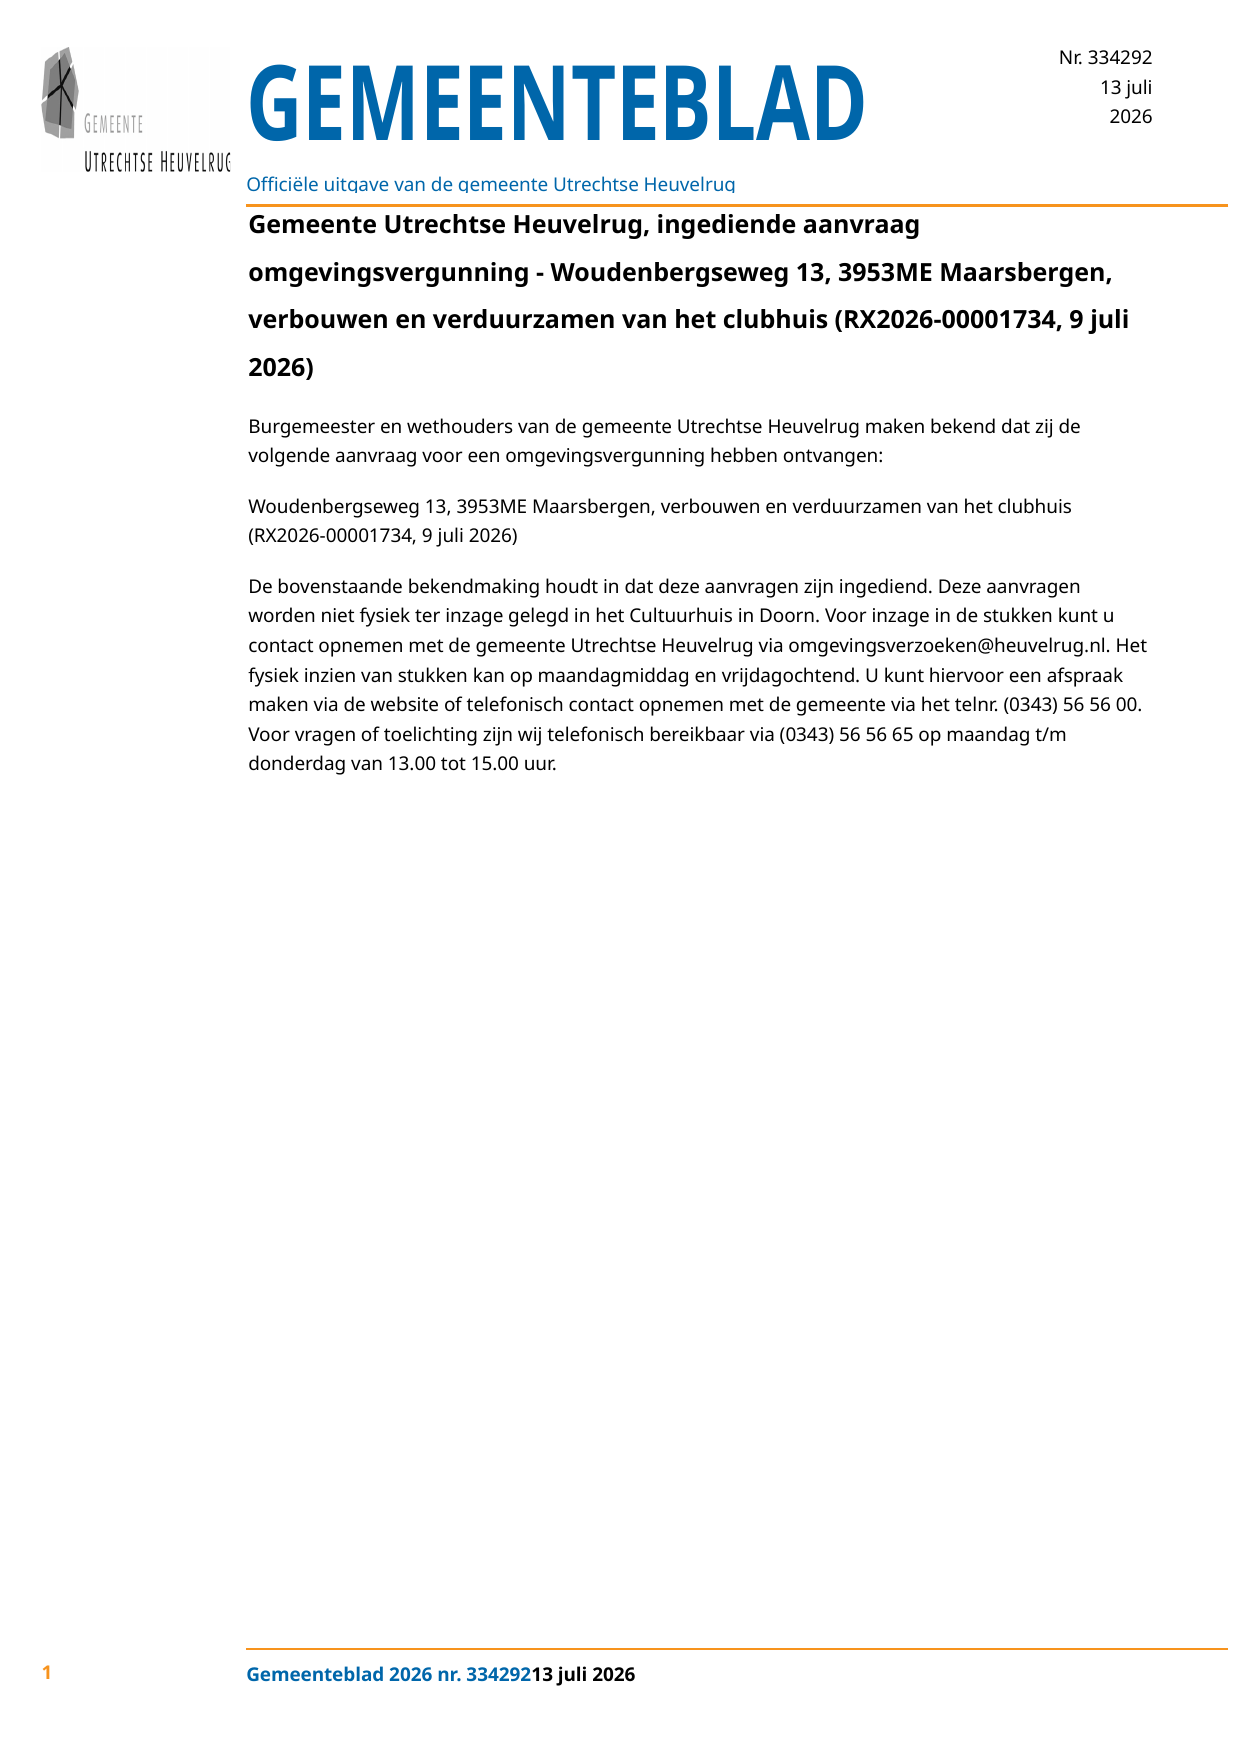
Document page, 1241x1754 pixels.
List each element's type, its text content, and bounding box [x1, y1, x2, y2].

picture [41, 47, 231, 172]
text Woudenbergseweg 13, 3953ME Maarsbergen, verbouwen en verduurzamen van het clubhuis (RX2026-00001734, 9 juli 2026) [248, 493, 1152, 548]
text De bovenstaande bekendmaking houdt in dat deze aanvragen zijn ingediend. Deze aanvragen worden niet fysiek ter inzage gelegd in het Cultuurhuis in Doorn. Voor inzage in de stukken kunt u contact opnemen met de gemeente Utrechtse Heuvelrug via omgevingsverzoeken@heuvelrug.nl. Het fysiek inzien van stukken kan op maandagmiddag en vrijdagochtend. U kunt hiervoor een afspraak maken via de website of telefonisch contact opnemen met de gemeente via het telnr. (0343) 56 56 00. Voor vragen of toelichting zijn wij telefonisch bereikbaar via (0343) 56 56 65 op maandag t/m donderdag van 13.00 tot 15.00 uur. [248, 573, 1152, 776]
text Burgemeester en wethouders van de gemeente Utrechtse Heuvelrug maken bekend dat zij de volgende aanvraag voor een omgevingsvergunning hebben ontvangen: [248, 413, 1152, 468]
text Gemeente Utrechtse Heuvelrug, ingediende aanvraag omgevingsvergunning - Woudenbergseweg 13, 3953ME Maarsbergen, verbouwen en verduurzamen van het clubhuis (RX2026-00001734, 9 juli 2026) [248, 207, 1152, 384]
